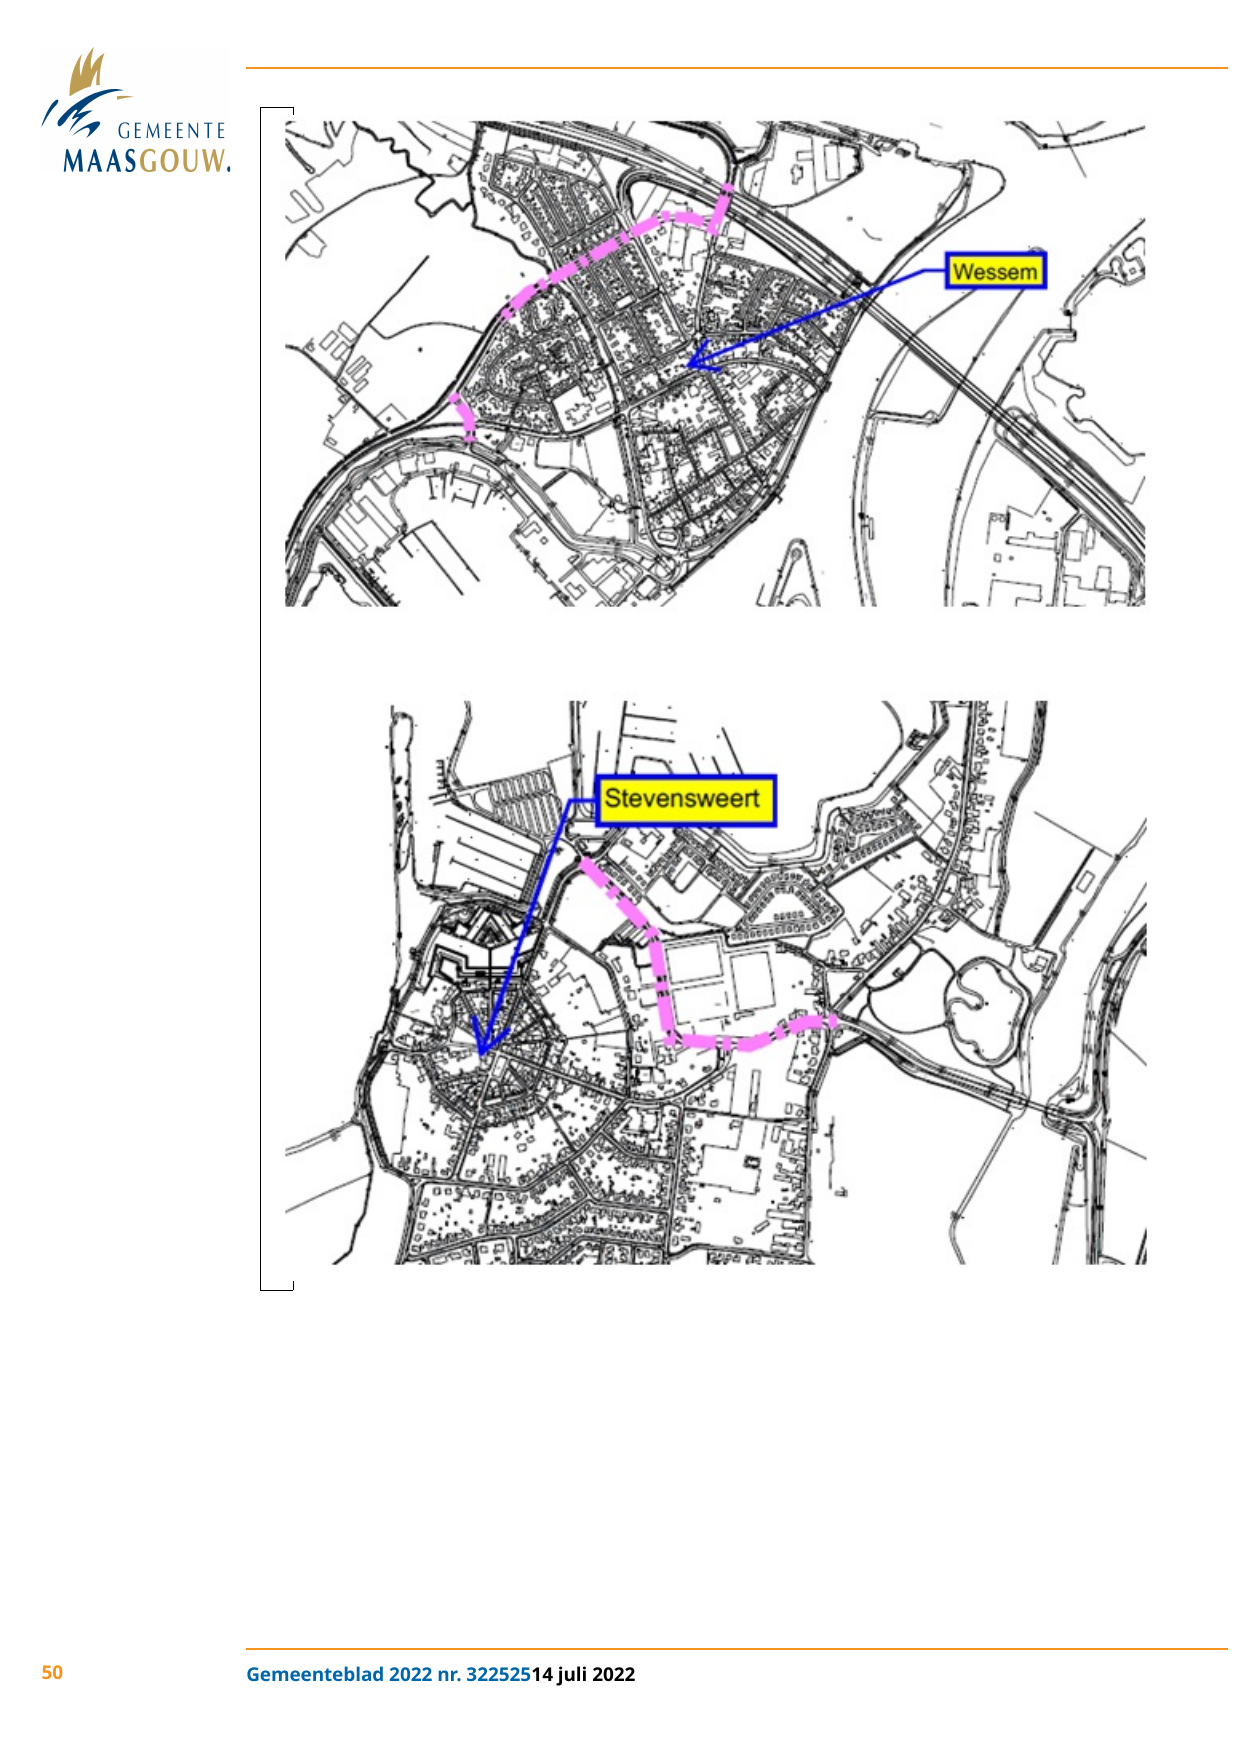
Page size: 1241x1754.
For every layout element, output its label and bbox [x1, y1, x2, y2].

picture [268, 115, 1155, 1281]
picture [41, 47, 231, 172]
